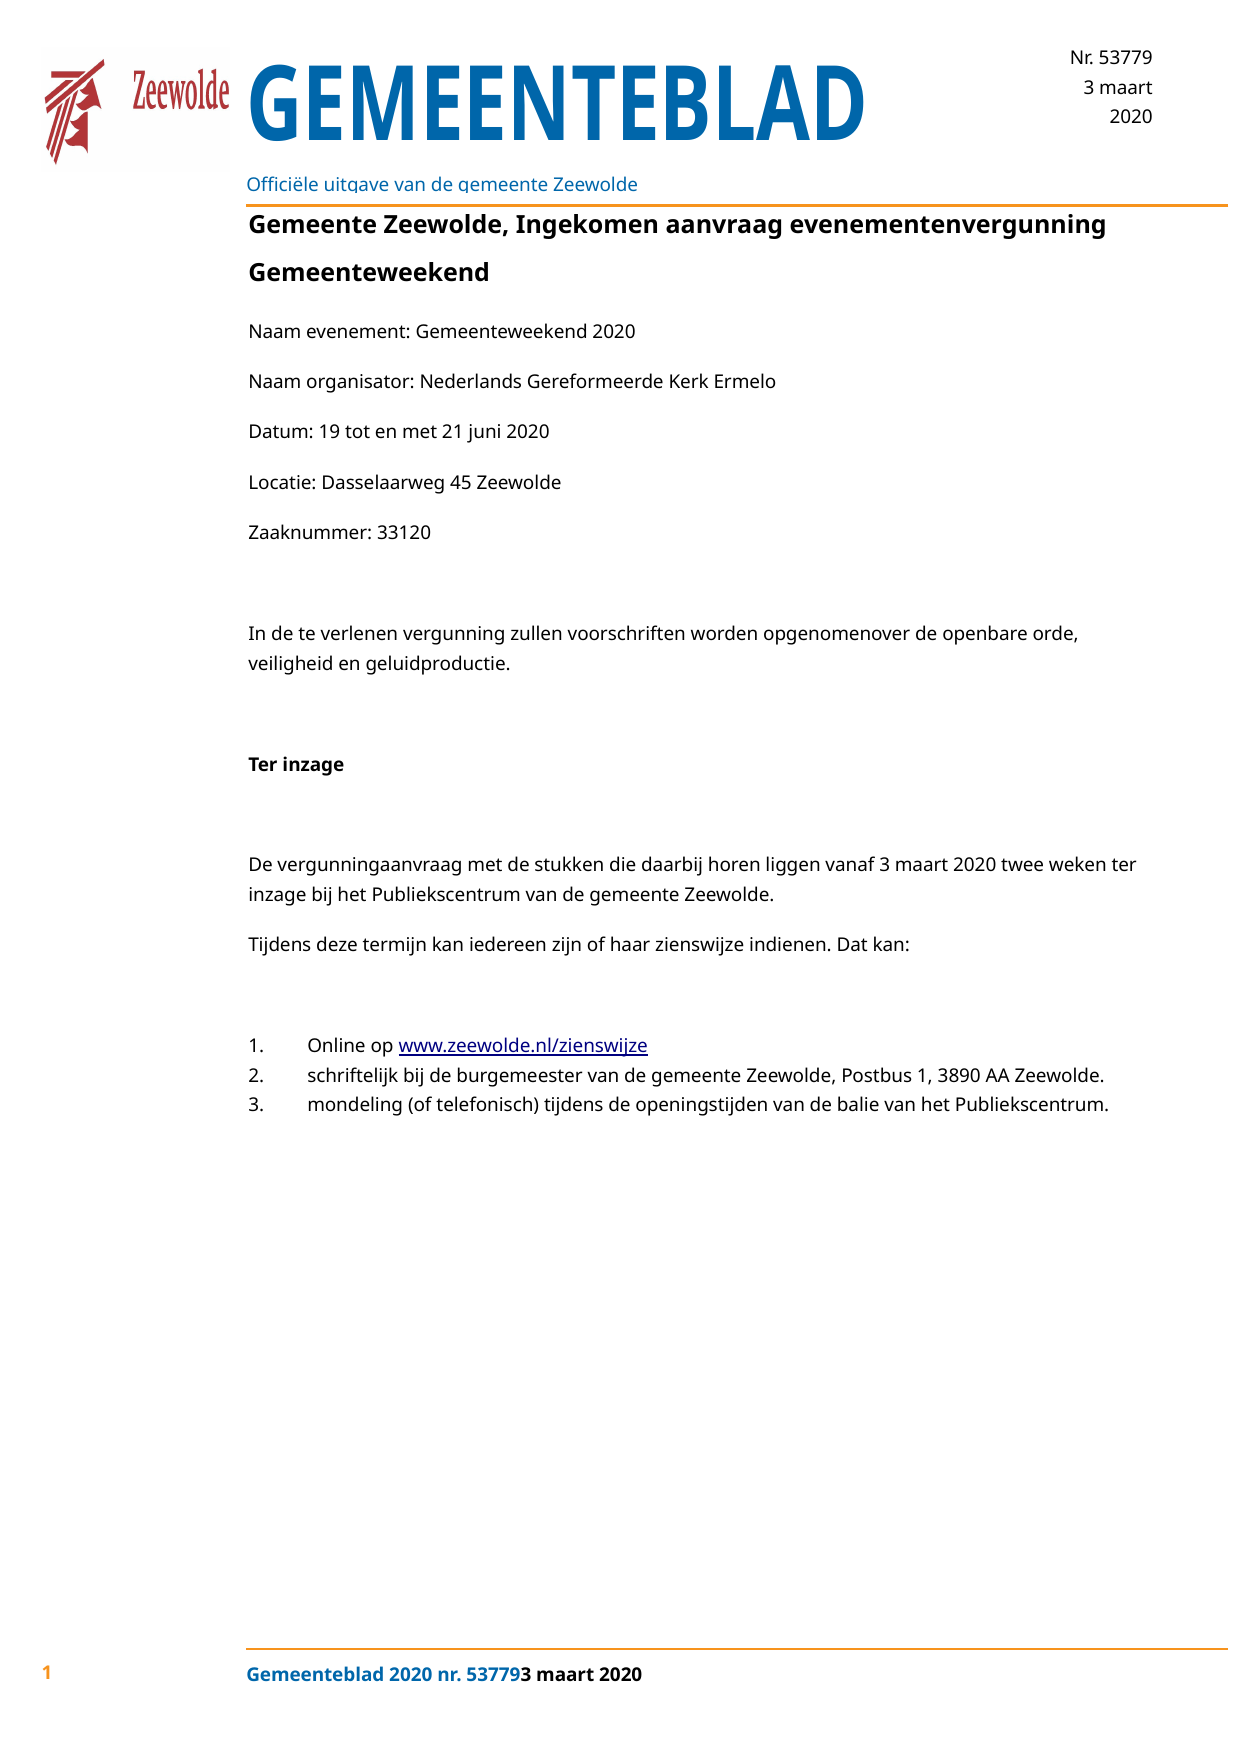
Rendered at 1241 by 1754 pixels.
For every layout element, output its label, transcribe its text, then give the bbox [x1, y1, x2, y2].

list schriftelijk bij de burgemeester van de gemeente Zeewolde, Postbus 1, 3890 AA Zeewolde. [248, 1062, 1152, 1088]
text Gemeente Zeewolde, Ingekomen aanvraag evenementenvergunning Gemeenteweekend [248, 207, 1152, 288]
text Naam organisator: Nederlands Gereformeerde Kerk Ermelo [248, 368, 1152, 394]
text Locatie: Dasselaarweg 45 Zeewolde [248, 469, 1152, 495]
text Tijdens deze termijn kan iedereen zijn of haar zienswijze indienen. Dat kan: [248, 932, 1152, 957]
text Zaaknummer: 33120 [248, 519, 1152, 545]
picture [41, 47, 231, 172]
list Online op www.zeewolde.nl/zienswijze [248, 1032, 1152, 1058]
text Datum: 19 tot en met 21 juni 2020 [248, 419, 1152, 444]
text In de te verlenen vergunning zullen voorschriften worden opgenomenover de openbare orde, veiligheid en geluidproductie. [248, 620, 1152, 676]
text De vergunningaanvraag met de stukken die daarbij horen liggen vanaf 3 maart 2020 twee weken ter inzage bij het Publiekscentrum van de gemeente Zeewolde. [248, 852, 1152, 907]
list mondeling (of telefonisch) tijdens de openingstijden van de balie van het Publiekscentrum. [248, 1092, 1152, 1117]
text Naam evenement: Gemeenteweekend 2020 [248, 318, 1152, 344]
text Ter inzage [248, 751, 1152, 777]
